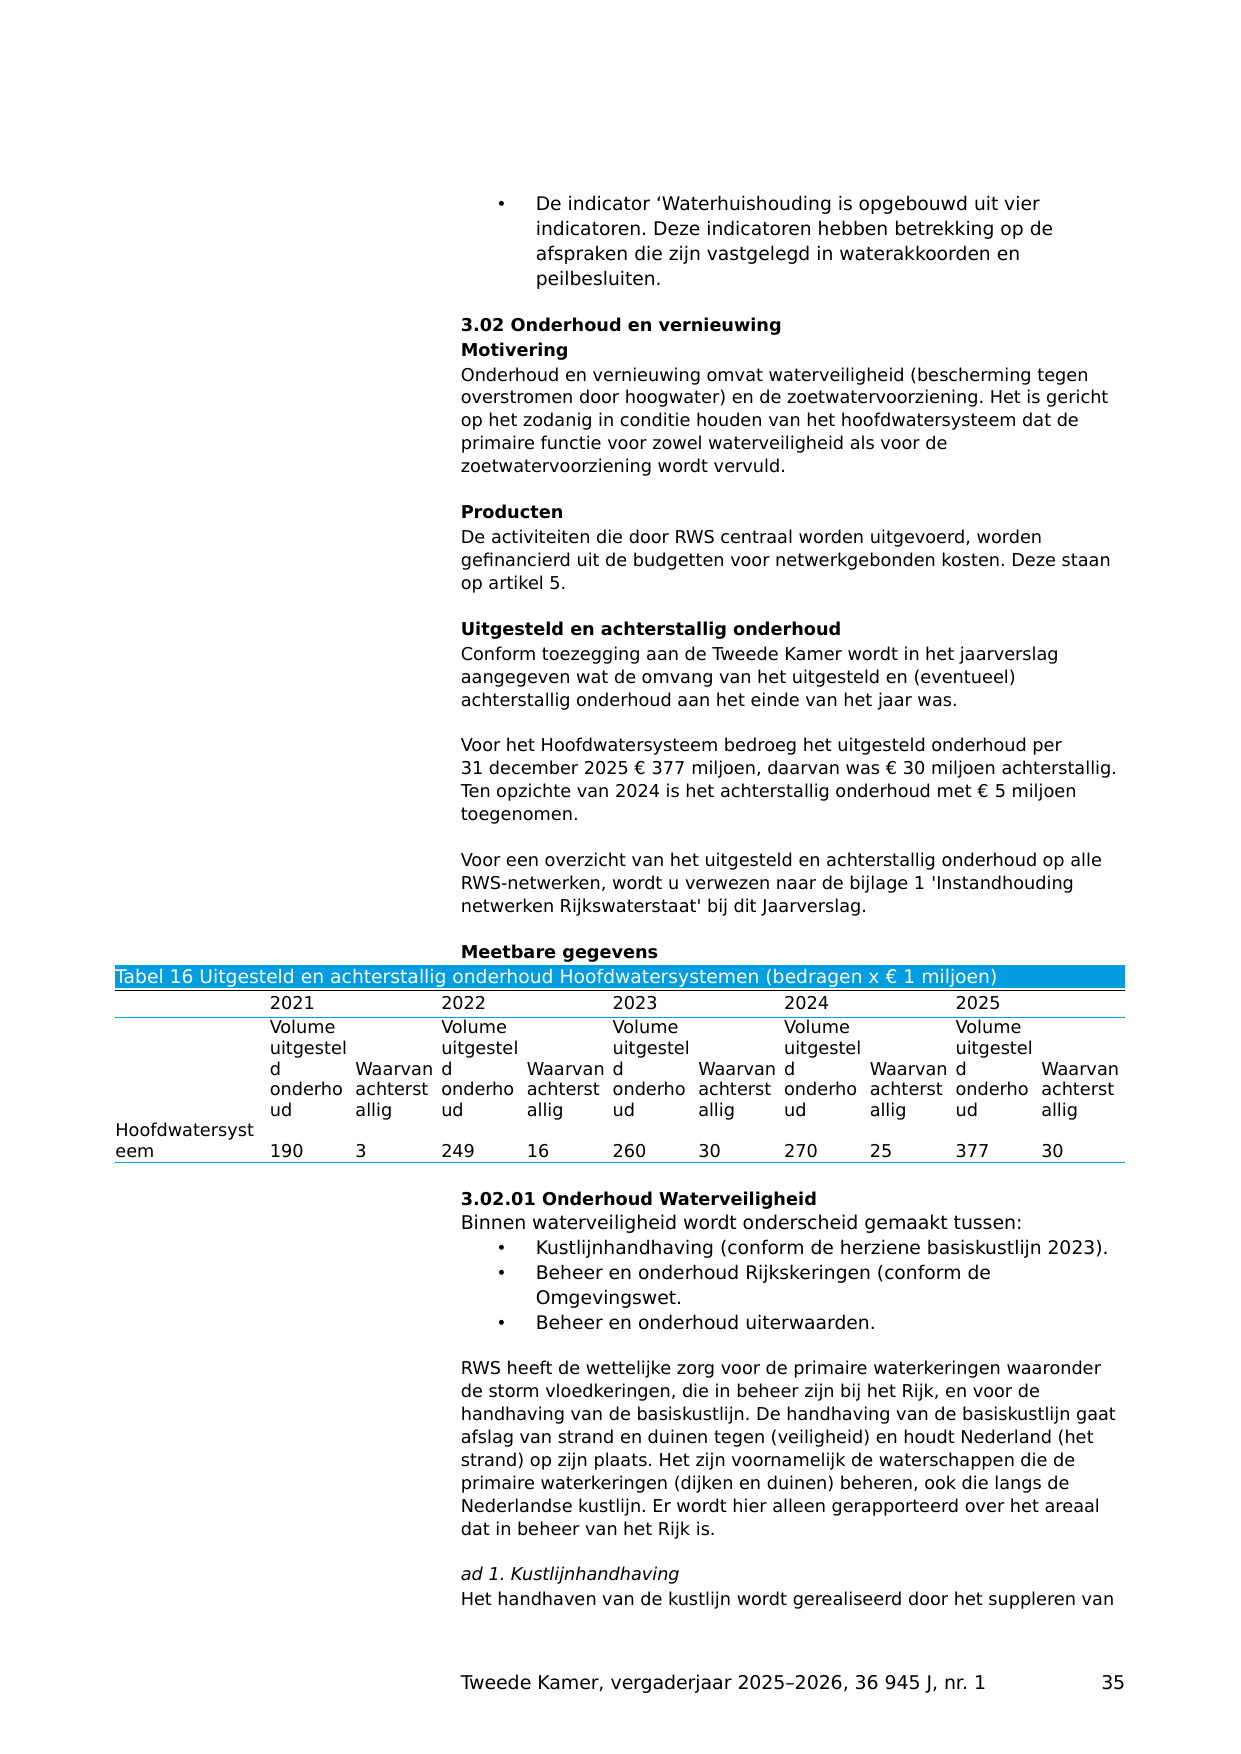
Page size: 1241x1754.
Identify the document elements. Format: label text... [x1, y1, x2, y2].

table_cell [1038, 991, 1125, 1017]
table_cell 30 [1038, 1120, 1125, 1162]
table_cell Hoofdwatersysteem [115, 1120, 267, 1162]
table_cell Waarvan achterstallig [1038, 1018, 1125, 1120]
table_cell [115, 991, 267, 1017]
text Voor het Hoofdwatersysteem bedroeg het uitgesteld onderhoud per 31 december 2025 € 377 miljoen, daarvan was € 30 miljoen achterstallig. Ten opzichte van 2024 is het achterstallig onderhoud met € 5 miljoen toegenomen. [461, 733, 1125, 825]
table_cell Volume uitgesteld onderhoud [267, 1018, 352, 1120]
table_cell Waarvan achterstallig [352, 1018, 438, 1120]
table_cell 3 [352, 1120, 438, 1162]
table_cell 249 [438, 1120, 524, 1162]
table_cell 2022 [438, 991, 524, 1017]
table_cell [867, 991, 952, 1017]
text ad 1. Kustlijnhandhaving [461, 1562, 1125, 1585]
text 3.02 Onderhoud en vernieuwing [461, 313, 1125, 336]
table_cell 30 [695, 1120, 781, 1162]
table_cell Waarvan achterstallig [867, 1018, 952, 1120]
table_cell Volume uitgesteld onderhoud [781, 1018, 867, 1120]
text Uitgesteld en achterstallig onderhoud [461, 617, 1125, 640]
text De activiteiten die door RWS centraal worden uitgevoerd, worden gefinancierd uit de budgetten voor netwerkgebonden kosten. Deze staan op artikel 5. [461, 525, 1125, 594]
table_cell 377 [953, 1120, 1038, 1162]
table_cell Volume uitgesteld onderhoud [953, 1018, 1038, 1120]
text Het handhaven van de kustlijn wordt gerealiseerd door het suppleren van [461, 1587, 1125, 1610]
list Beheer en onderhoud uiterwaarden. [498, 1309, 1125, 1334]
table_cell Volume uitgesteld onderhoud [610, 1018, 695, 1120]
table_cell Volume uitgesteld onderhoud [438, 1018, 524, 1120]
table_cell 2024 [781, 991, 867, 1017]
list De indicator ‘Waterhuishouding is opgebouwd uit vier indicatoren. Deze indicatoren hebben betrekking op de afspraken die zijn vastgelegd in waterakkoorden en peilbesluiten. [498, 191, 1125, 291]
table_cell 2021 [267, 991, 352, 1017]
table_cell 2025 [953, 991, 1038, 1017]
list Beheer en onderhoud Rijkskeringen (conform de Omgevingswet. [498, 1259, 1125, 1309]
table_cell 25 [867, 1120, 952, 1162]
table_cell [115, 1018, 267, 1120]
table_cell 2023 [610, 991, 695, 1017]
table_cell [524, 991, 609, 1017]
text Meetbare gegevens [461, 940, 1125, 963]
table_cell 16 [524, 1120, 609, 1162]
table_cell [695, 991, 781, 1017]
text Onderhoud en vernieuwing omvat waterveiligheid (bescherming tegen overstromen door hoogwater) en de zoetwatervoorziening. Het is gericht op het zodanig in conditie houden van het hoofdwatersysteem dat de primaire functie voor zowel waterveiligheid als voor de zoetwatervoorziening wordt vervuld. [461, 363, 1125, 477]
table_cell 190 [267, 1120, 352, 1162]
text Conform toezegging aan de Tweede Kamer wordt in het jaarverslag aangegeven wat de omvang van het uitgesteld en (eventueel) achterstallig onderhoud aan het einde van het jaar was. [461, 642, 1125, 711]
text RWS heeft de wettelijke zorg voor de primaire waterkeringen waaronder de storm vloedkeringen, die in beheer zijn bij het Rijk, en voor de handhaving van de basiskustlijn. De handhaving van de basiskustlijn gaat afslag van strand en duinen tegen (veiligheid) en houdt Nederland (het strand) op zijn plaats. Het zijn voornamelijk de waterschappen die de primaire waterkeringen (dijken en duinen) beheren, ook die langs de Nederlandse kustlijn. Er wordt hier alleen gerapporteerd over het areaal dat in beheer van het Rijk is. [461, 1356, 1125, 1539]
text Producten [461, 500, 1125, 523]
text Binnen waterveiligheid wordt onderscheid gemaakt tussen: [461, 1212, 1125, 1234]
text Voor een overzicht van het uitgesteld en achterstallig onderhoud op alle RWS-netwerken, wordt u verwezen naar de bijlage 1 'Instandhouding netwerken Rijkswaterstaat' bij dit Jaarverslag. [461, 848, 1125, 917]
table_cell 260 [610, 1120, 695, 1162]
table_cell Waarvan achterstallig [695, 1018, 781, 1120]
table_cell 270 [781, 1120, 867, 1162]
table_cell Waarvan achterstallig [524, 1018, 609, 1120]
text Motivering [461, 338, 1125, 361]
list Kustlijnhandhaving (conform de herziene basiskustlijn 2023). [498, 1234, 1125, 1259]
table_cell [352, 991, 438, 1017]
text 3.02.01 Onderhoud Waterveiligheid [461, 1187, 1125, 1210]
